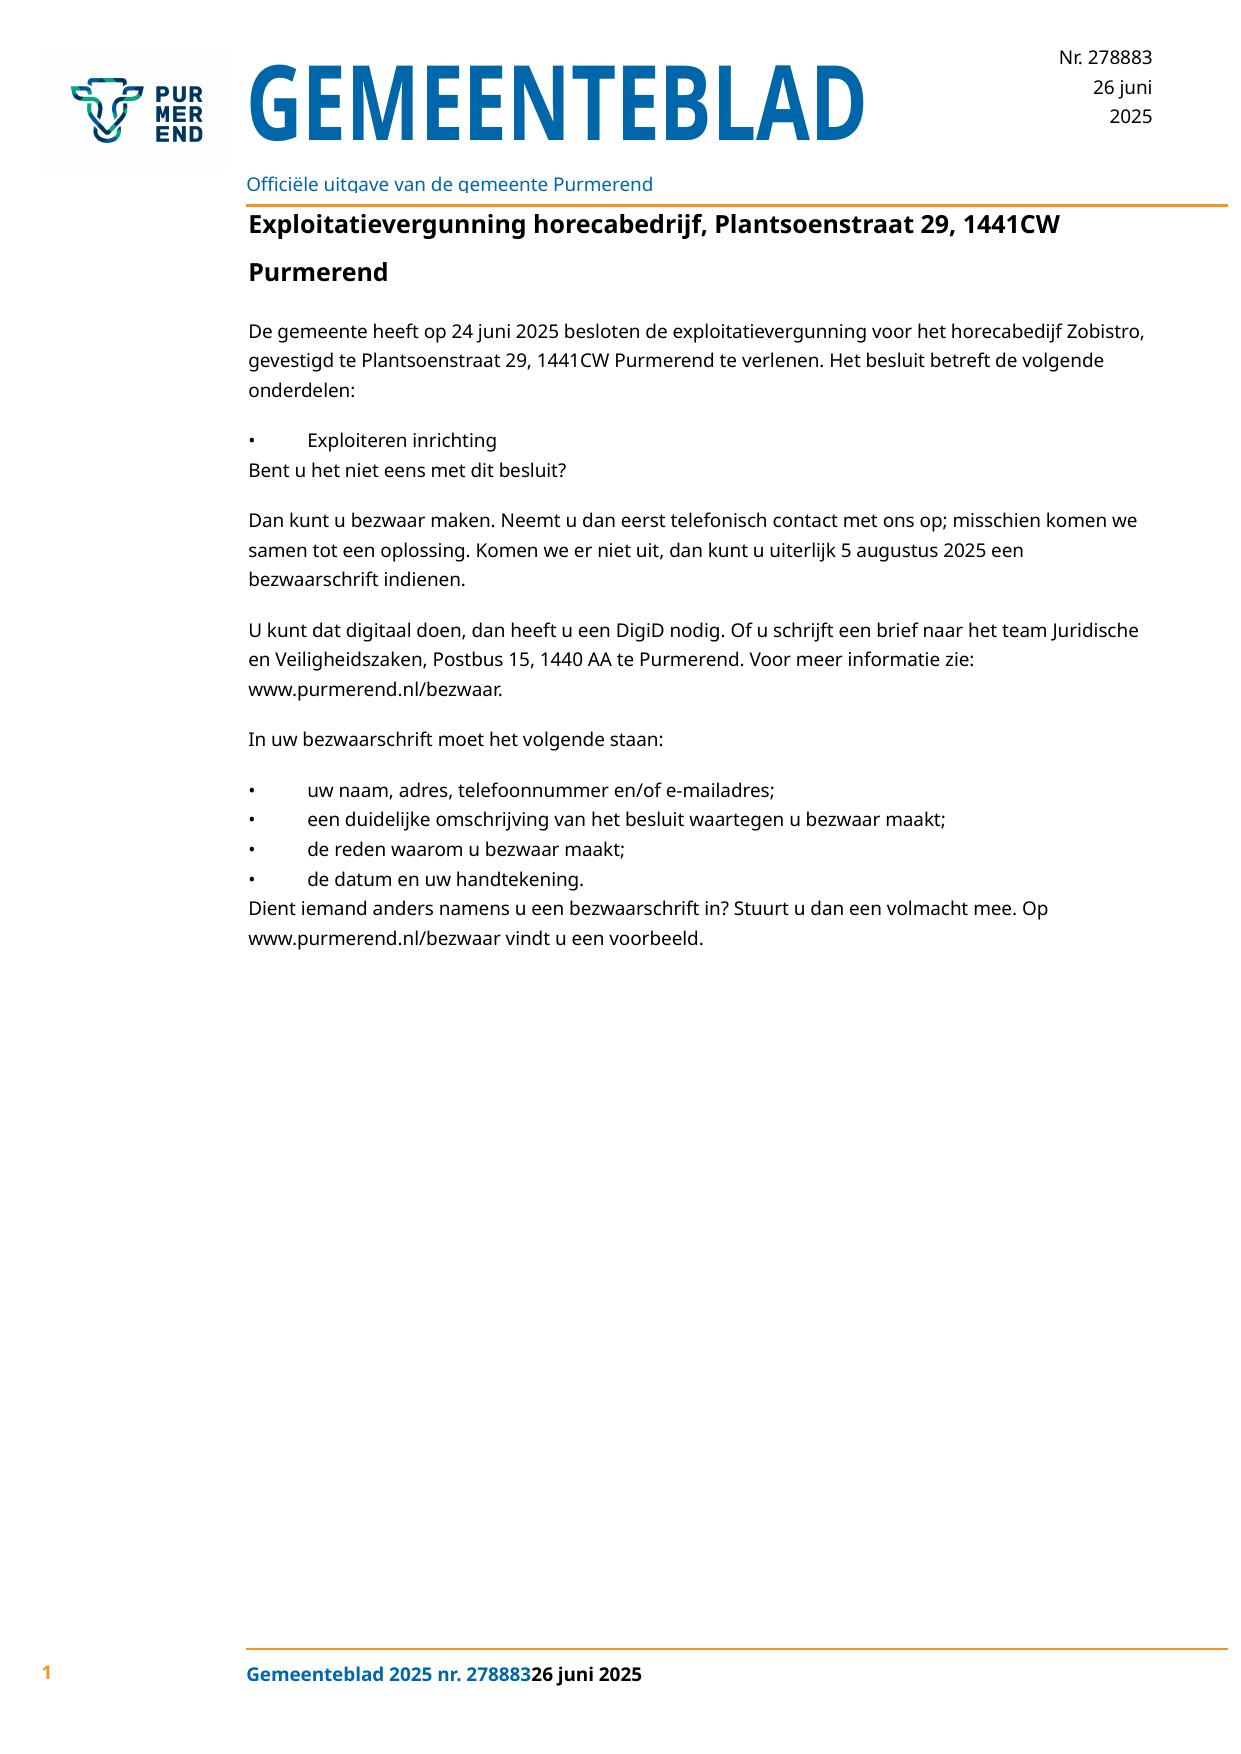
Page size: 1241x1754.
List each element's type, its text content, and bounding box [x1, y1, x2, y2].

list Exploiteren inrichting [248, 427, 1152, 453]
text De gemeente heeft op 24 juni 2025 besloten de exploitatievergunning voor het horecabedijf Zobistro, gevestigd te Plantsoenstraat 29, 1441CW Purmerend te verlenen. Het besluit betreft de volgende onderdelen: [248, 318, 1152, 403]
text Bent u het niet eens met dit besluit? [248, 457, 1152, 483]
text Dient iemand anders namens u een bezwaarschrift in? Stuurt u dan een volmacht mee. Op www.purmerend.nl/bezwaar vindt u een voorbeeld. [248, 895, 1152, 951]
text Exploitatievergunning horecabedrijf, Plantsoenstraat 29, 1441CW Purmerend [248, 207, 1152, 288]
list de datum en uw handtekening. [248, 866, 1152, 892]
list uw naam, adres, telefoonnummer en/of e-mailadres; [248, 777, 1152, 803]
text Dan kunt u bezwaar maken. Neemt u dan eerst telefonisch contact met ons op; misschien komen we samen tot een oplossing. Komen we er niet uit, dan kunt u uiterlijk 5 augustus 2025 een bezwaarschrift indienen. [248, 507, 1152, 592]
picture [41, 47, 231, 172]
text In uw bezwaarschrift moet het volgende staan: [248, 727, 1152, 752]
list een duidelijke omschrijving van het besluit waartegen u bezwaar maakt; [248, 807, 1152, 832]
text U kunt dat digitaal doen, dan heeft u een DigiD nodig. Of u schrijft een brief naar het team Juridische en Veiligheidszaken, Postbus 15, 1440 AA te Purmerend. Voor meer informatie zie: www.purmerend.nl/bezwaar. [248, 617, 1152, 702]
list de reden waarom u bezwaar maakt; [248, 836, 1152, 862]
